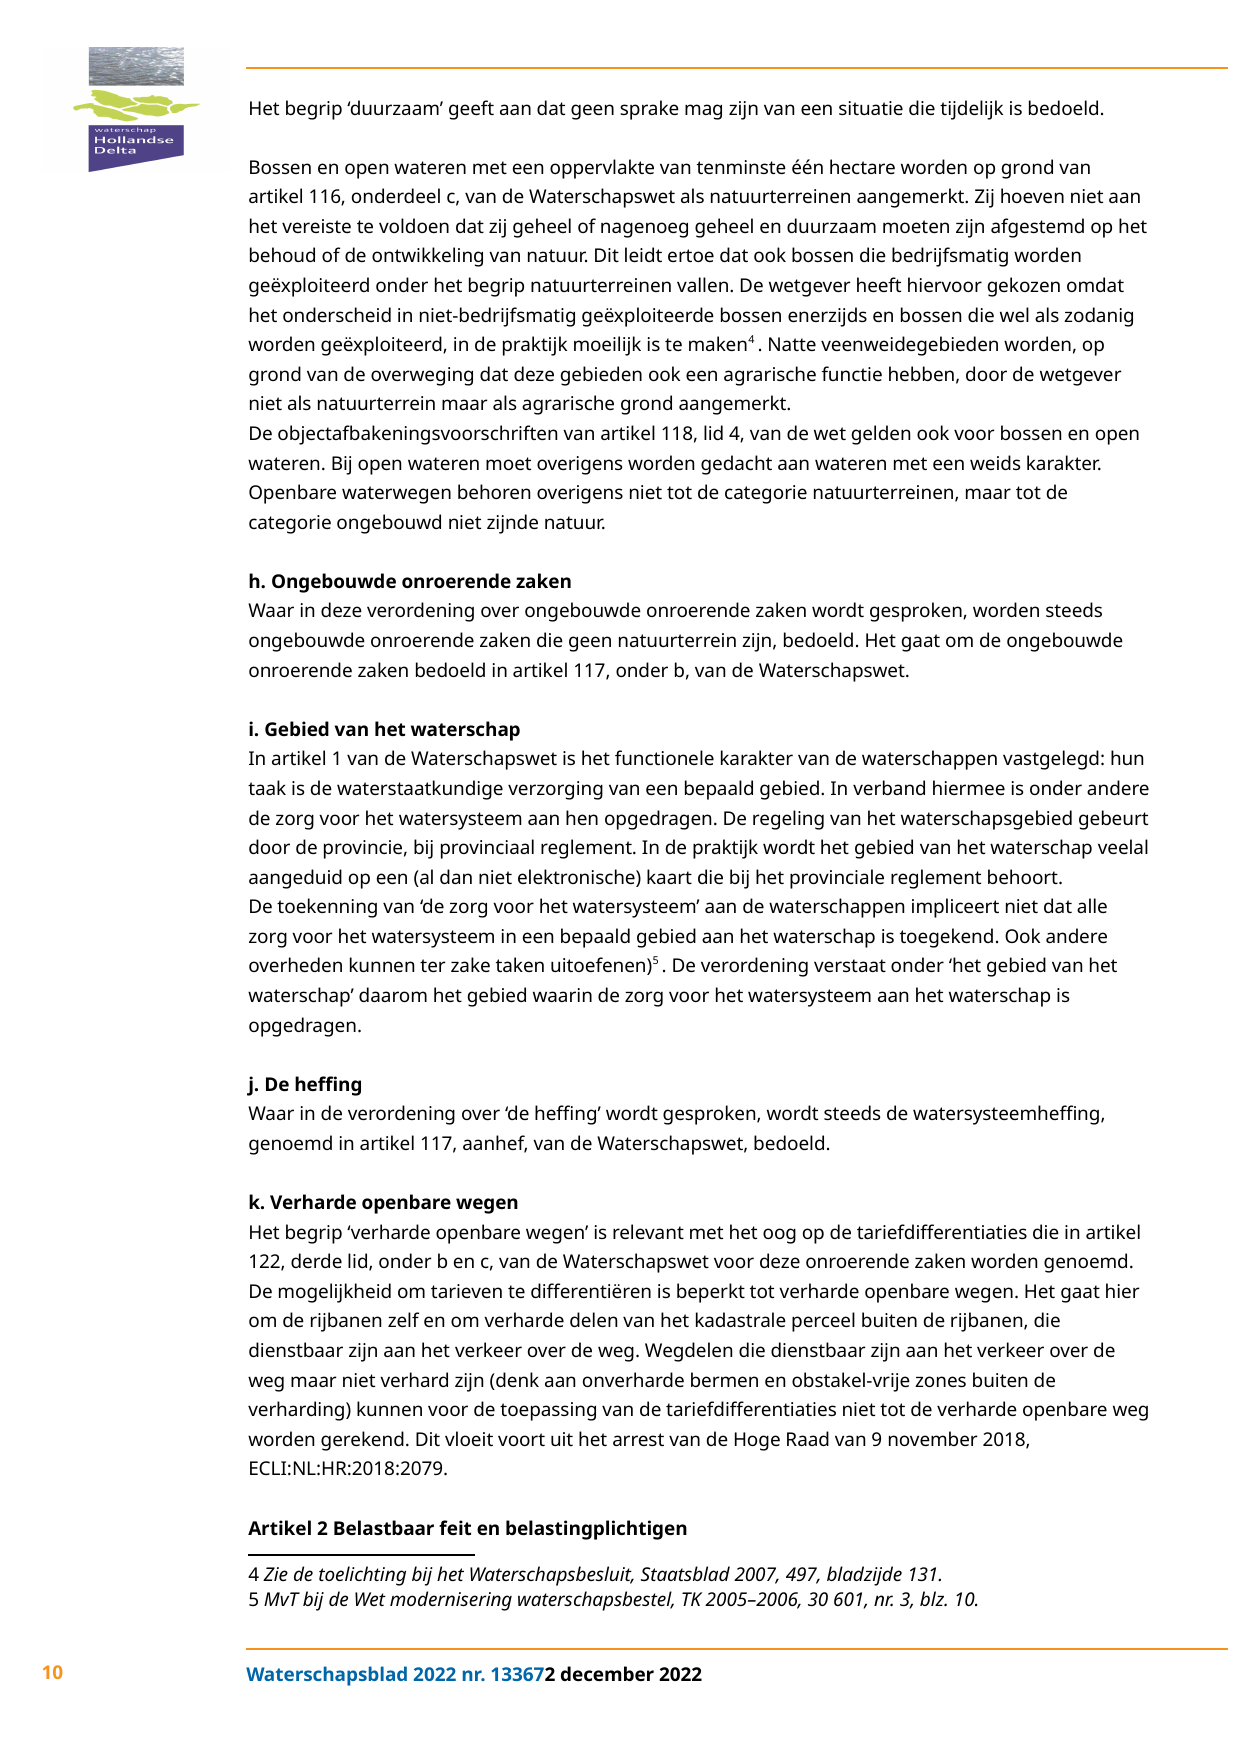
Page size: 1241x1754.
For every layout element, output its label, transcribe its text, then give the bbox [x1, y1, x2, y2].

text De objectafbakeningsvoorschriften van artikel 118, lid 4, van de wet gelden ook voor bossen en open wateren. Bij open wateren moet overigens worden gedacht aan wateren met een weids karakter. Openbare waterwegen behoren overigens niet tot de categorie natuurterreinen, maar tot de categorie ongebouwd niet zijnde natuur. [248, 420, 1152, 535]
text Artikel 2 Belastbaar feit en belastingplichtigen [248, 1515, 1152, 1541]
text Waar in de verordening over ‘de heffing’ wordt gesproken, wordt steeds de watersysteemheffing, genoemd in artikel 117, aanhef, van de Waterschapswet, bedoeld. [248, 1101, 1152, 1156]
picture [41, 47, 231, 172]
text Waar in deze verordening over ongebouwde onroerende zaken wordt gesproken, worden steeds ongebouwde onroerende zaken die geen natuurterrein zijn, bedoeld. Het gaat om de ongebouwde onroerende zaken bedoeld in artikel 117, onder b, van de Waterschapswet. [248, 598, 1152, 683]
text Het begrip ‘duurzaam’ geeft aan dat geen sprake mag zijn van een situatie die tijdelijk is bedoeld. [248, 95, 1152, 121]
text De toekenning van ‘de zorg voor het watersysteem’ aan de waterschappen impliceert niet dat alle zorg voor het watersysteem in een bepaald gebied aan het waterschap is toegekend. Ook andere overheden kunnen ter zake taken uitoefenen). De verordening verstaat onder ‘het gebied van het waterschap’ daarom het gebied waarin de zorg voor het watersysteem aan het waterschap is opgedragen. [248, 893, 1152, 1038]
text MvT bij de Wet modernisering waterschapsbestel, TK 2005–2006, 30 601, nr. 3, blz. 10. [248, 1586, 1152, 1612]
text i. Gebied van het waterschap [248, 716, 1152, 742]
text Het begrip ‘verharde openbare wegen’ is relevant met het oog op de tariefdifferentiaties die in artikel 122, derde lid, onder b en c, van de Waterschapswet voor deze onroerende zaken worden genoemd. De mogelijkheid om tarieven te differentiëren is beperkt tot verharde openbare wegen. Het gaat hier om de rijbanen zelf en om verharde delen van het kadastrale perceel buiten de rijbanen, die dienstbaar zijn aan het verkeer over de weg. Wegdelen die dienstbaar zijn aan het verkeer over de weg maar niet verhard zijn (denk aan onverharde bermen en obstakel-vrije zones buiten de verharding) kunnen voor de toepassing van de tariefdifferentiaties niet tot de verharde openbare weg worden gerekend. Dit vloeit voort uit het arrest van de Hoge Raad van 9 november 2018, ECLI:NL:HR:2018:2079. [248, 1219, 1152, 1481]
text In artikel 1 van de Waterschapswet is het functionele karakter van de waterschappen vastgelegd: hun taak is de waterstaatkundige verzorging van een bepaald gebied. In verband hiermee is onder andere de zorg voor het watersysteem aan hen opgedragen. De regeling van het waterschapsgebied gebeurt door de provincie, bij provinciaal reglement. In de praktijk wordt het gebied van het waterschap veelal aangeduid op een (al dan niet elektronische) kaart die bij het provinciale reglement behoort. [248, 746, 1152, 890]
text Bossen en open wateren met een oppervlakte van tenminste één hectare worden op grond van artikel 116, onderdeel c, van de Waterschapswet als natuurterreinen aangemerkt. Zij hoeven niet aan het vereiste te voldoen dat zij geheel of nagenoeg geheel en duurzaam moeten zijn afgestemd op het behoud of de ontwikkeling van natuur. Dit leidt ertoe dat ook bossen die bedrijfsmatig worden geëxploiteerd onder het begrip natuurterreinen vallen. De wetgever heeft hiervoor gekozen omdat het onderscheid in niet-bedrijfsmatig geëxploiteerde bossen enerzijds en bossen die wel als zodanig worden geëxploiteerd, in de praktijk moeilijk is te maken. Natte veenweidegebieden worden, op grond van de overweging dat deze gebieden ook een agrarische functie hebben, door de wetgever niet als natuurterrein maar als agrarische grond aangemerkt. [248, 154, 1152, 416]
text k. Verharde openbare wegen [248, 1189, 1152, 1215]
text Zie de toelichting bij het Waterschapsbesluit, Staatsblad 2007, 497, bladzijde 131. [248, 1561, 1152, 1586]
text h. Ongebouwde onroerende zaken [248, 568, 1152, 594]
text j. De heffing [248, 1071, 1152, 1097]
